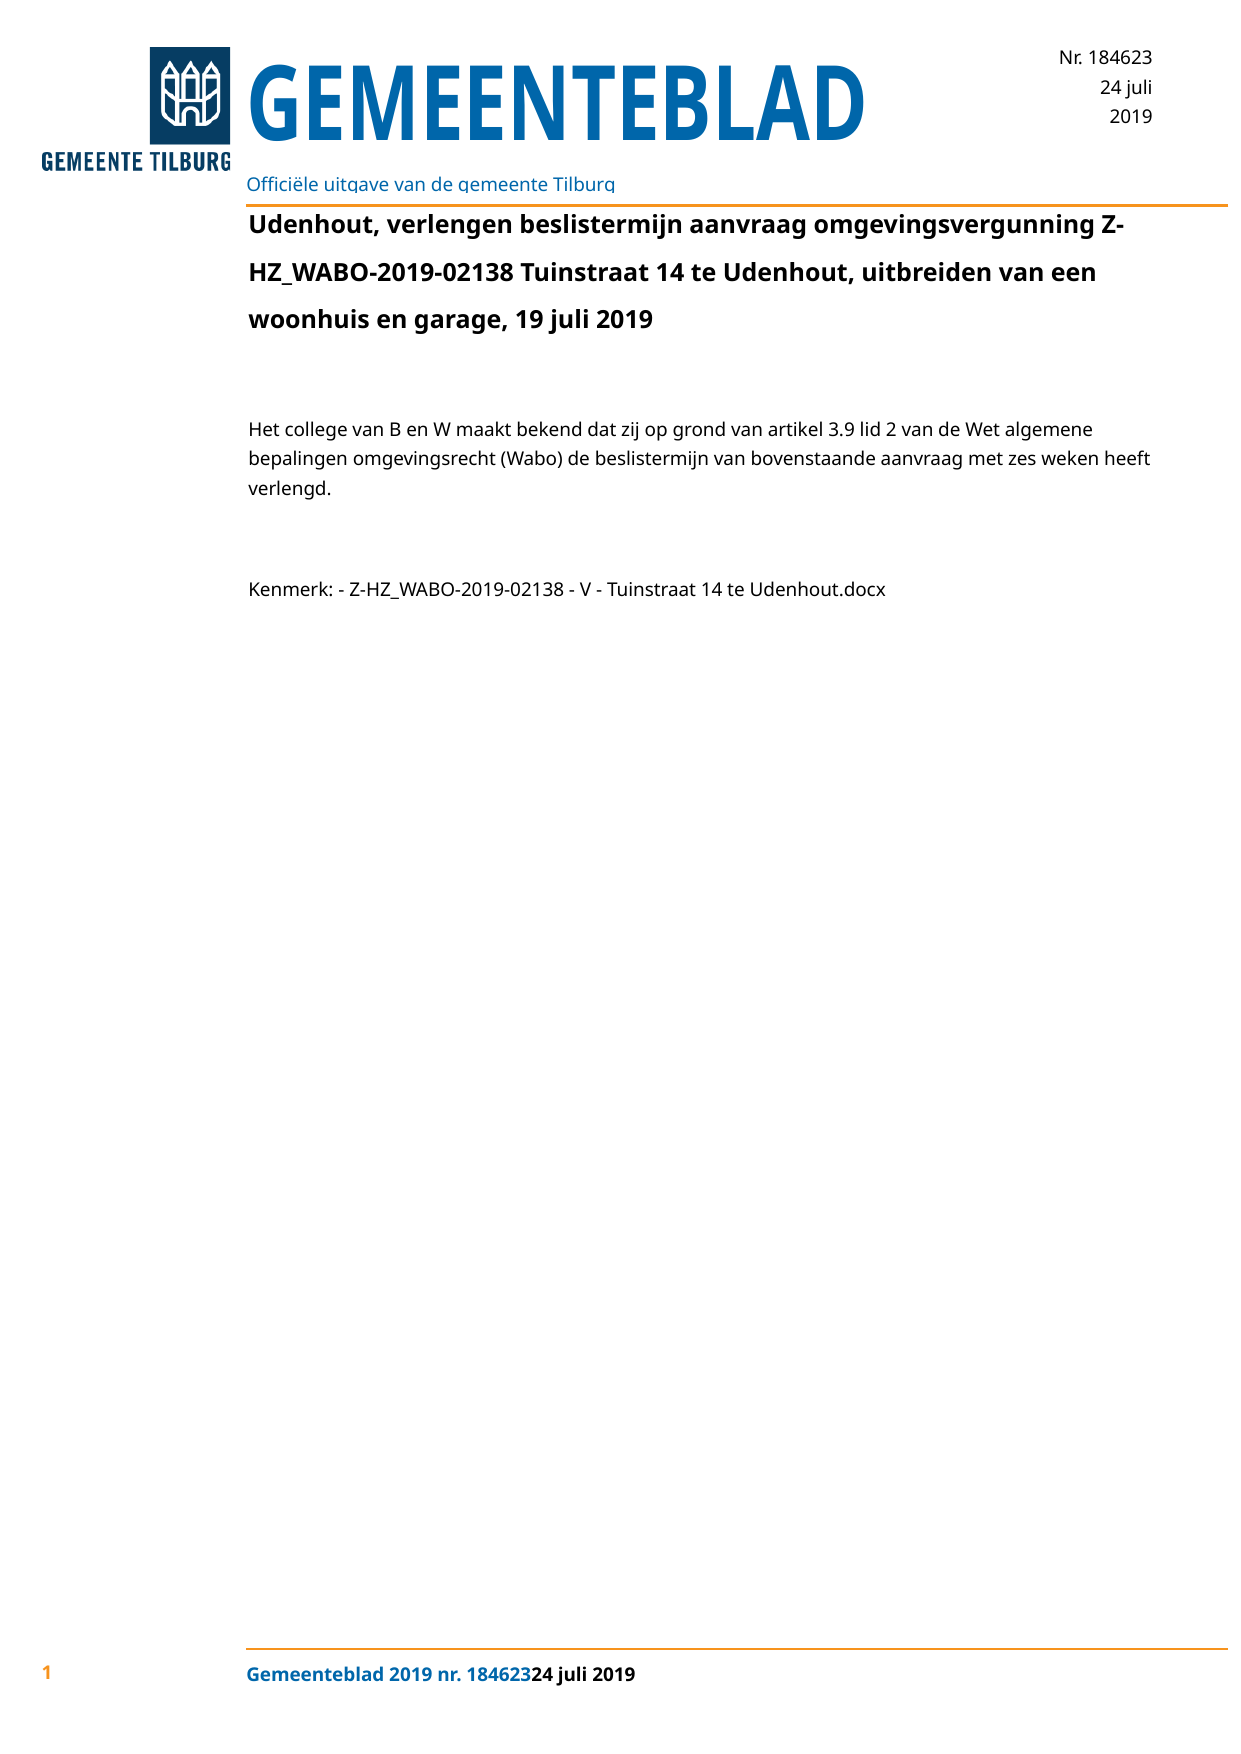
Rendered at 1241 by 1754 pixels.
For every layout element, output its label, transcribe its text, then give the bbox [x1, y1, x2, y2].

text Udenhout, verlengen beslistermijn aanvraag omgevingsvergunning Z-HZ_WABO-2019-02138 Tuinstraat 14 te Udenhout, uitbreiden van een woonhuis en garage, 19 juli 2019 [248, 207, 1152, 336]
picture [41, 47, 231, 172]
text Het college van B en W maakt bekend dat zij op grond van artikel 3.9 lid 2 van de Wet algemene bepalingen omgevingsrecht (Wabo) de beslistermijn van bovenstaande aanvraag met zes weken heeft verlengd. [248, 416, 1152, 501]
text Kenmerk: - Z-HZ_WABO-2019-02138 - V - Tuinstraat 14 te Udenhout.docx [248, 576, 1152, 602]
